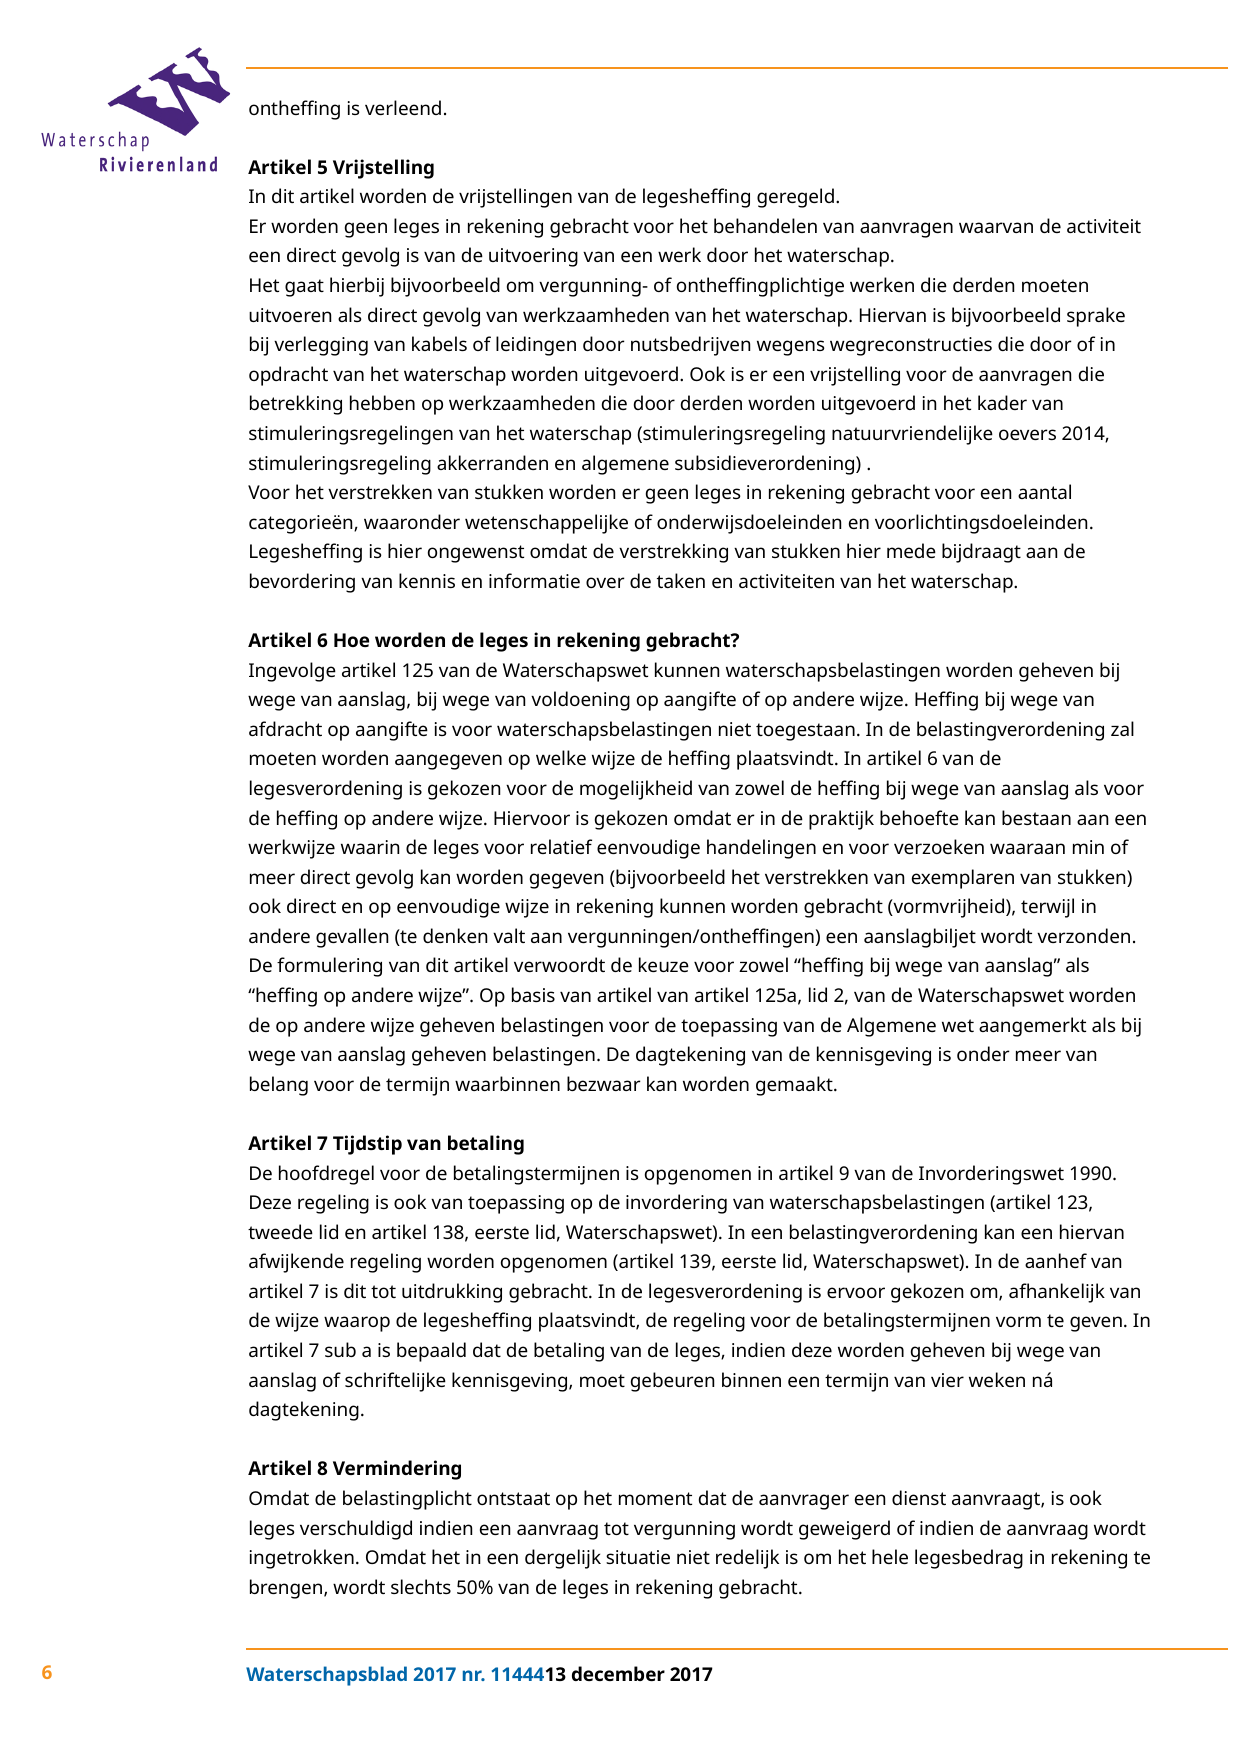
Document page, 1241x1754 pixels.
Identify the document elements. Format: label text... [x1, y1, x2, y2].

text Er worden geen leges in rekening gebracht voor het behandelen van aanvragen waarvan de activiteit een direct gevolg is van de uitvoering van een werk door het waterschap. [248, 213, 1152, 268]
text Voor het verstrekken van stukken worden er geen leges in rekening gebracht voor een aantal categorieën, waaronder wetenschappelijke of onderwijsdoeleinden en voorlichtingsdoeleinden. Legesheffing is hier ongewenst omdat de verstrekking van stukken hier mede bijdraagt aan de bevordering van kennis en informatie over de taken en activiteiten van het waterschap. [248, 479, 1152, 594]
text Omdat de belastingplicht ontstaat op het moment dat de aanvrager een dienst aanvraagt, is ook leges verschuldigd indien een aanvraag tot vergunning wordt geweigerd of indien de aanvraag wordt ingetrokken. Omdat het in een dergelijk situatie niet redelijk is om het hele legesbedrag in rekening te brengen, wordt slechts 50% van de leges in rekening gebracht. [248, 1485, 1152, 1600]
text Artikel 6 Hoe worden de leges in rekening gebracht? [248, 627, 1152, 653]
text Ingevolge artikel 125 van de Waterschapswet kunnen waterschapsbelastingen worden geheven bij wege van aanslag, bij wege van voldoening op aangifte of op andere wijze. Heffing bij wege van afdracht op aangifte is voor waterschapsbelastingen niet toegestaan. In de belastingverordening zal moeten worden aangegeven op welke wijze de heffing plaatsvindt. In artikel 6 van de legesverordening is gekozen voor de mogelijkheid van zowel de heffing bij wege van aanslag als voor de heffing op andere wijze. Hiervoor is gekozen omdat er in de praktijk behoefte kan bestaan aan een werkwijze waarin de leges voor relatief eenvoudige handelingen en voor verzoeken waaraan min of meer direct gevolg kan worden gegeven (bijvoorbeeld het verstrekken van exemplaren van stukken) ook direct en op eenvoudige wijze in rekening kunnen worden gebracht (vormvrijheid), terwijl in andere gevallen (te denken valt aan vergunningen/ontheffingen) een aanslagbiljet wordt verzonden. [248, 657, 1152, 949]
text Het gaat hierbij bijvoorbeeld om vergunning- of ontheffingplichtige werken die derden moeten uitvoeren als direct gevolg van werkzaamheden van het waterschap. Hiervan is bijvoorbeeld sprake bij verlegging van kabels of leidingen door nutsbedrijven wegens wegreconstructies die door of in opdracht van het waterschap worden uitgevoerd. Ook is er een vrijstelling voor de aanvragen die betrekking hebben op werkzaamheden die door derden worden uitgevoerd in het kader van stimuleringsregelingen van het waterschap (stimuleringsregeling natuurvriendelijke oevers 2014, stimuleringsregeling akkerranden en algemene subsidieverordening) . [248, 272, 1152, 476]
picture [41, 47, 231, 172]
text De hoofdregel voor de betalingstermijnen is opgenomen in artikel 9 van de Invorderingswet 1990. Deze regeling is ook van toepassing op de invordering van waterschapsbelastingen (artikel 123, tweede lid en artikel 138, eerste lid, Waterschapswet). In een belastingverordening kan een hiervan afwijkende regeling worden opgenomen (artikel 139, eerste lid, Waterschapswet). In de aanhef van artikel 7 is dit tot uitdrukking gebracht. In de legesverordening is ervoor gekozen om, afhankelijk van de wijze waarop de legesheffing plaatsvindt, de regeling voor de betalingstermijnen vorm te geven. In artikel 7 sub a is bepaald dat de betaling van de leges, indien deze worden geheven bij wege van aanslag of schriftelijke kennisgeving, moet gebeuren binnen een termijn van vier weken ná dagtekening. [248, 1160, 1152, 1422]
text De formulering van dit artikel verwoordt de keuze voor zowel “heffing bij wege van aanslag” als “heffing op andere wijze”. Op basis van artikel van artikel 125a, lid 2, van de Waterschapswet worden de op andere wijze geheven belastingen voor de toepassing van de Algemene wet aangemerkt als bij wege van aanslag geheven belastingen. De dagtekening van de kennisgeving is onder meer van belang voor de termijn waarbinnen bezwaar kan worden gemaakt. [248, 953, 1152, 1097]
text Artikel 7 Tijdstip van betaling [248, 1130, 1152, 1156]
text ontheffing is verleend. [248, 95, 1152, 121]
text Artikel 5 Vrijstelling [248, 154, 1152, 180]
text In dit artikel worden de vrijstellingen van de legesheffing geregeld. [248, 183, 1152, 209]
text Artikel 8 Vermindering [248, 1456, 1152, 1481]
